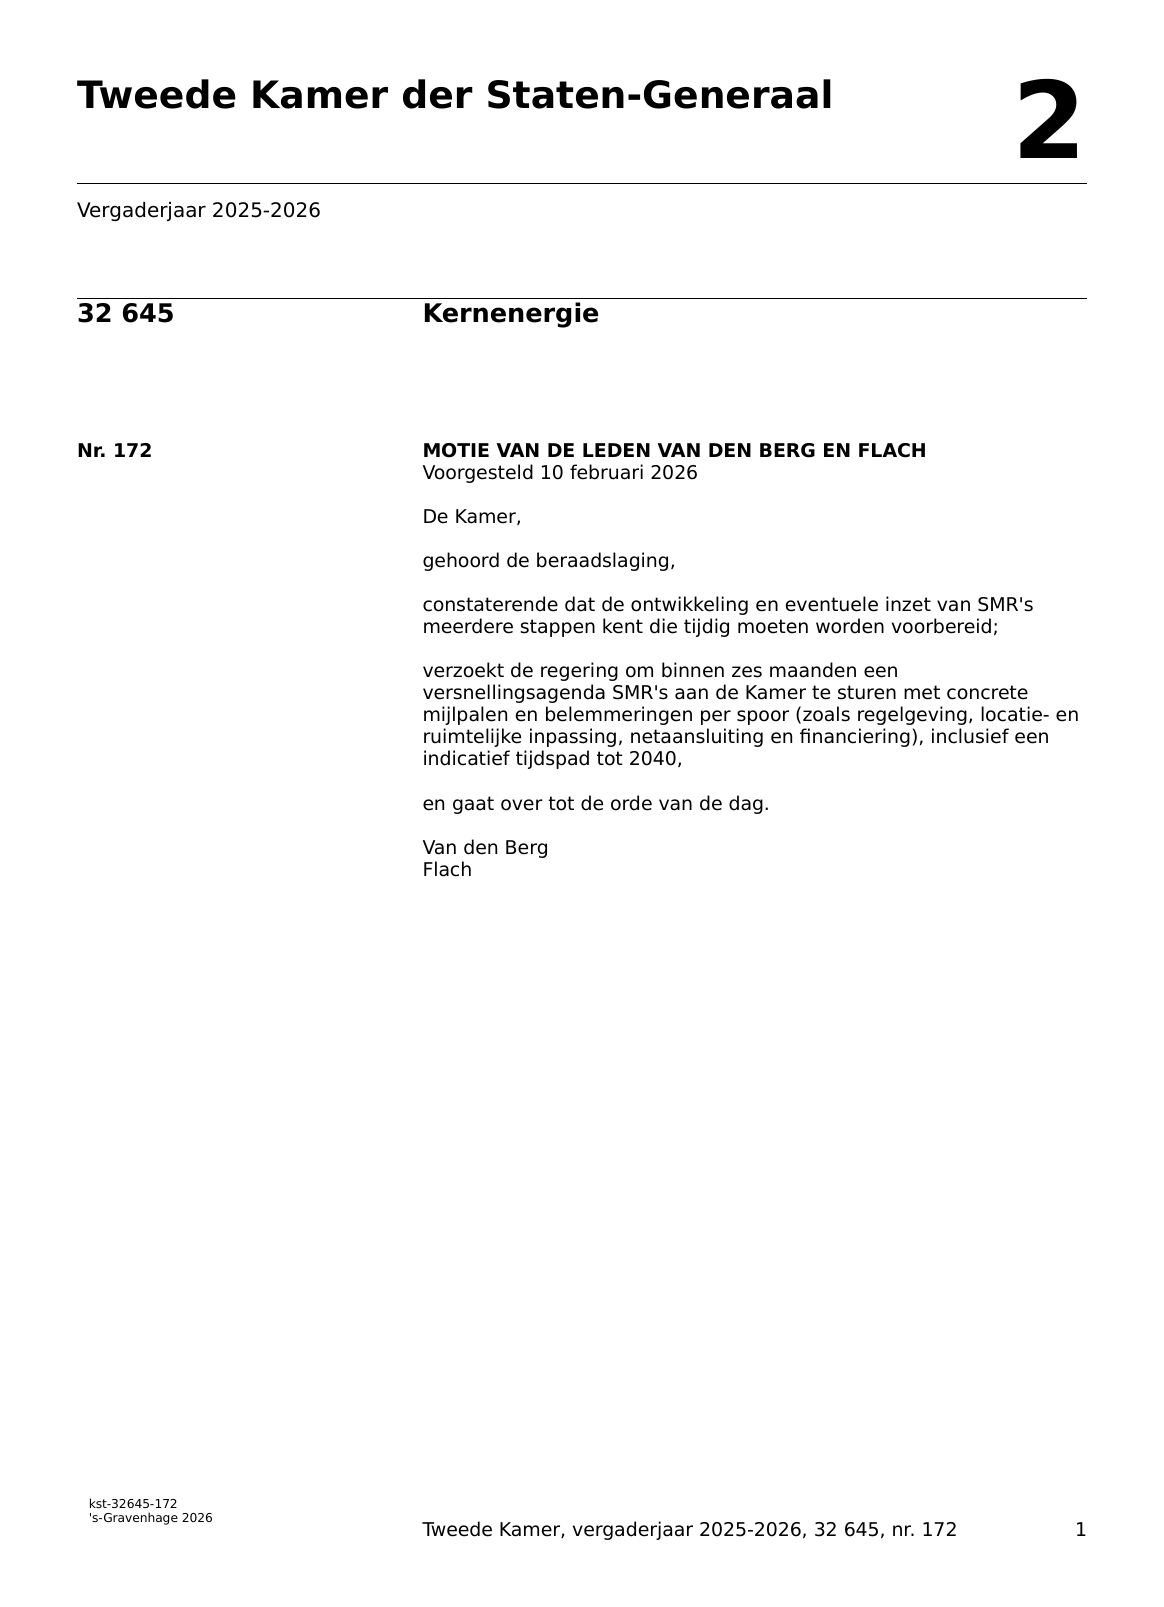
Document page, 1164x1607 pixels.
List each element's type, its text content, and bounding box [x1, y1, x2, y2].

table_header 2 [886, 59, 1087, 183]
text en gaat over tot de orde van de dag. [422, 792, 1087, 814]
text constaterende dat de ontwikkeling en eventuele inzet van SMR's meerdere stappen kent die tijdig moeten worden voorbereid; [422, 594, 1087, 638]
text verzoekt de regering om binnen zes maanden een versnellingsagenda SMR's aan de Kamer te sturen met concrete mijlpalen en belemmeringen per spoor (zoals regelgeving, locatie- en ruimtelijke inpassing, netaansluiting en financiering), inclusief een indicatief tijdspad tot 2040, [422, 660, 1087, 770]
table_cell Vergaderjaar 2025-2026 [77, 184, 1087, 298]
text kst-32645-172 [88, 1497, 323, 1511]
subtitle 32 645 Kernenergie [77, 299, 1087, 329]
subtitle Nr. 172 MOTIE VAN DE LEDEN VAN DEN BERG EN FLACH [77, 440, 1087, 462]
text De Kamer, [422, 506, 1087, 528]
text Voorgesteld 10 februari 2026 [422, 462, 1087, 484]
text Flach [422, 858, 1087, 881]
text 's-Gravenhage 2026 [88, 1511, 323, 1525]
table_header Tweede Kamer der Staten-Generaal [77, 59, 886, 183]
text Van den Berg [422, 837, 1087, 858]
text gehoord de beraadslaging, [422, 550, 1087, 572]
